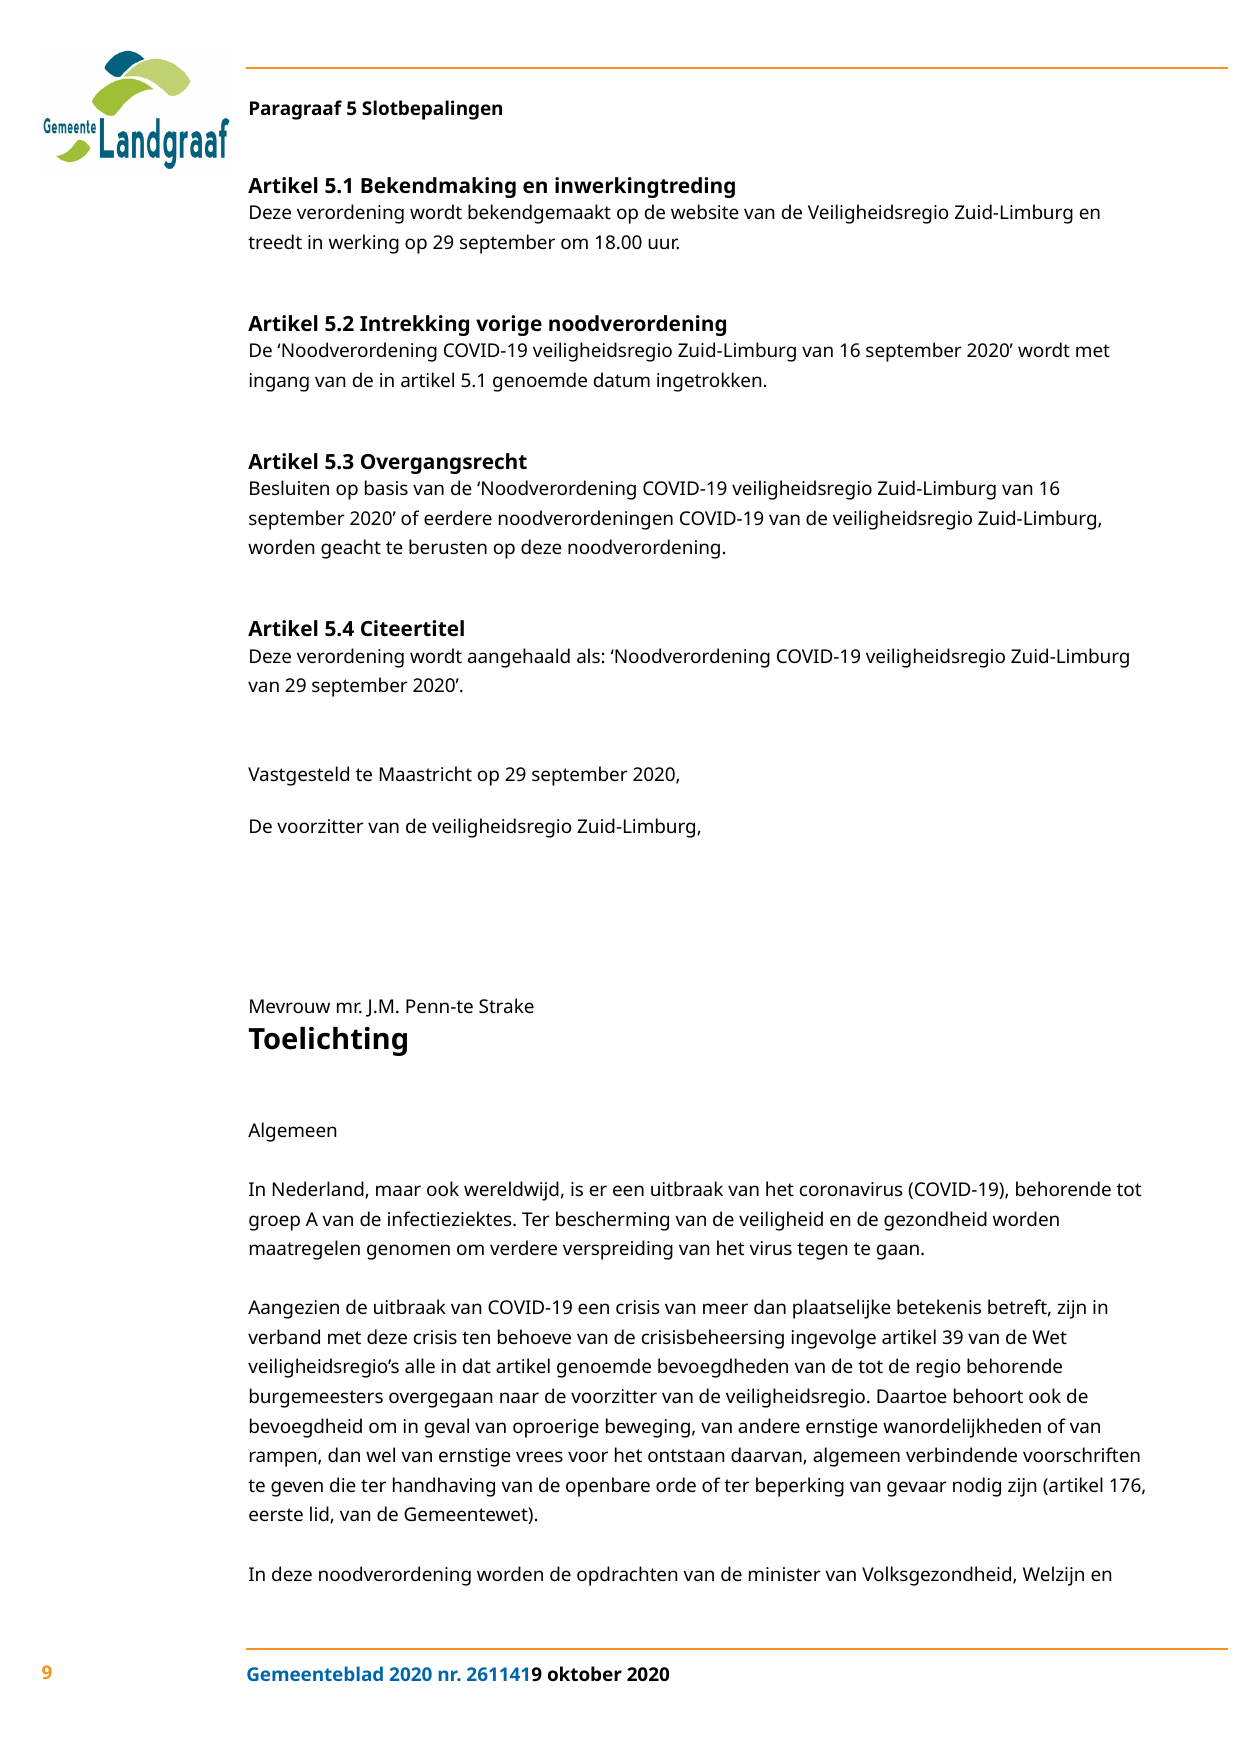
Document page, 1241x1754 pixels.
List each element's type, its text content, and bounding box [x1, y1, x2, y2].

text Deze verordening wordt aangehaald als: ‘Noodverordening COVID-19 veiligheidsregio Zuid-Limburg van 29 september 2020’. [248, 643, 1152, 698]
text Artikel 5.2 Intrekking vorige noodverordening [248, 309, 1152, 337]
text Vastgesteld te Maastricht op 29 september 2020, [248, 761, 1152, 787]
text De ‘Noodverordening COVID-19 veiligheidsregio Zuid-Limburg van 16 september 2020’ wordt met ingang van de in artikel 5.1 genoemde datum ingetrokken. [248, 337, 1152, 393]
text Artikel 5.4 Citeertitel [248, 614, 1152, 643]
picture [41, 47, 231, 172]
text Algemeen [248, 1117, 1152, 1143]
text Toelichting [248, 1019, 1152, 1058]
text Artikel 5.3 Overgangsrecht [248, 447, 1152, 475]
text In deze noodverordening worden de opdrachten van de minister van Volksgezondheid, Welzijn en [248, 1561, 1152, 1587]
text Besluiten op basis van de ‘Noodverordening COVID-19 veiligheidsregio Zuid-Limburg van 16 september 2020’ of eerdere noodverordeningen COVID-19 van de veiligheidsregio Zuid-Limburg, worden geacht te berusten op deze noodverordening. [248, 475, 1152, 560]
text Mevrouw mr. J.M. Penn-te Strake [248, 993, 1152, 1019]
text Paragraaf 5 Slotbepalingen [248, 95, 1152, 121]
text De voorzitter van de veiligheidsregio Zuid-Limburg, [248, 813, 1152, 838]
text In Nederland, maar ook wereldwijd, is er een uitbraak van het coronavirus (COVID-19), behorende tot groep A van de infectieziektes. Ter bescherming van de veiligheid en de gezondheid worden maatregelen genomen om verdere verspreiding van het virus tegen te gaan. [248, 1176, 1152, 1261]
text Aangezien de uitbraak van COVID-19 een crisis van meer dan plaatselijke betekenis betreft, zijn in verband met deze crisis ten behoeve van de crisisbeheersing ingevolge artikel 39 van de Wet veiligheidsregio’s alle in dat artikel genoemde bevoegdheden van de tot de regio behorende burgemeesters overgegaan naar de voorzitter van de veiligheidsregio. Daartoe behoort ook de bevoegdheid om in geval van oproerige beweging, van andere ernstige wanordelijkheden of van rampen, dan wel van ernstige vrees voor het ontstaan daarvan, algemeen verbindende voorschriften te geven die ter handhaving van de openbare orde of ter beperking van gevaar nodig zijn (artikel 176, eerste lid, van de Gemeentewet). [248, 1294, 1152, 1527]
text Artikel 5.1 Bekendmaking en inwerkingtreding [248, 171, 1152, 199]
text Deze verordening wordt bekendgemaakt op de website van de Veiligheidsregio Zuid-Limburg en treedt in werking op 29 september om 18.00 uur. [248, 199, 1152, 255]
